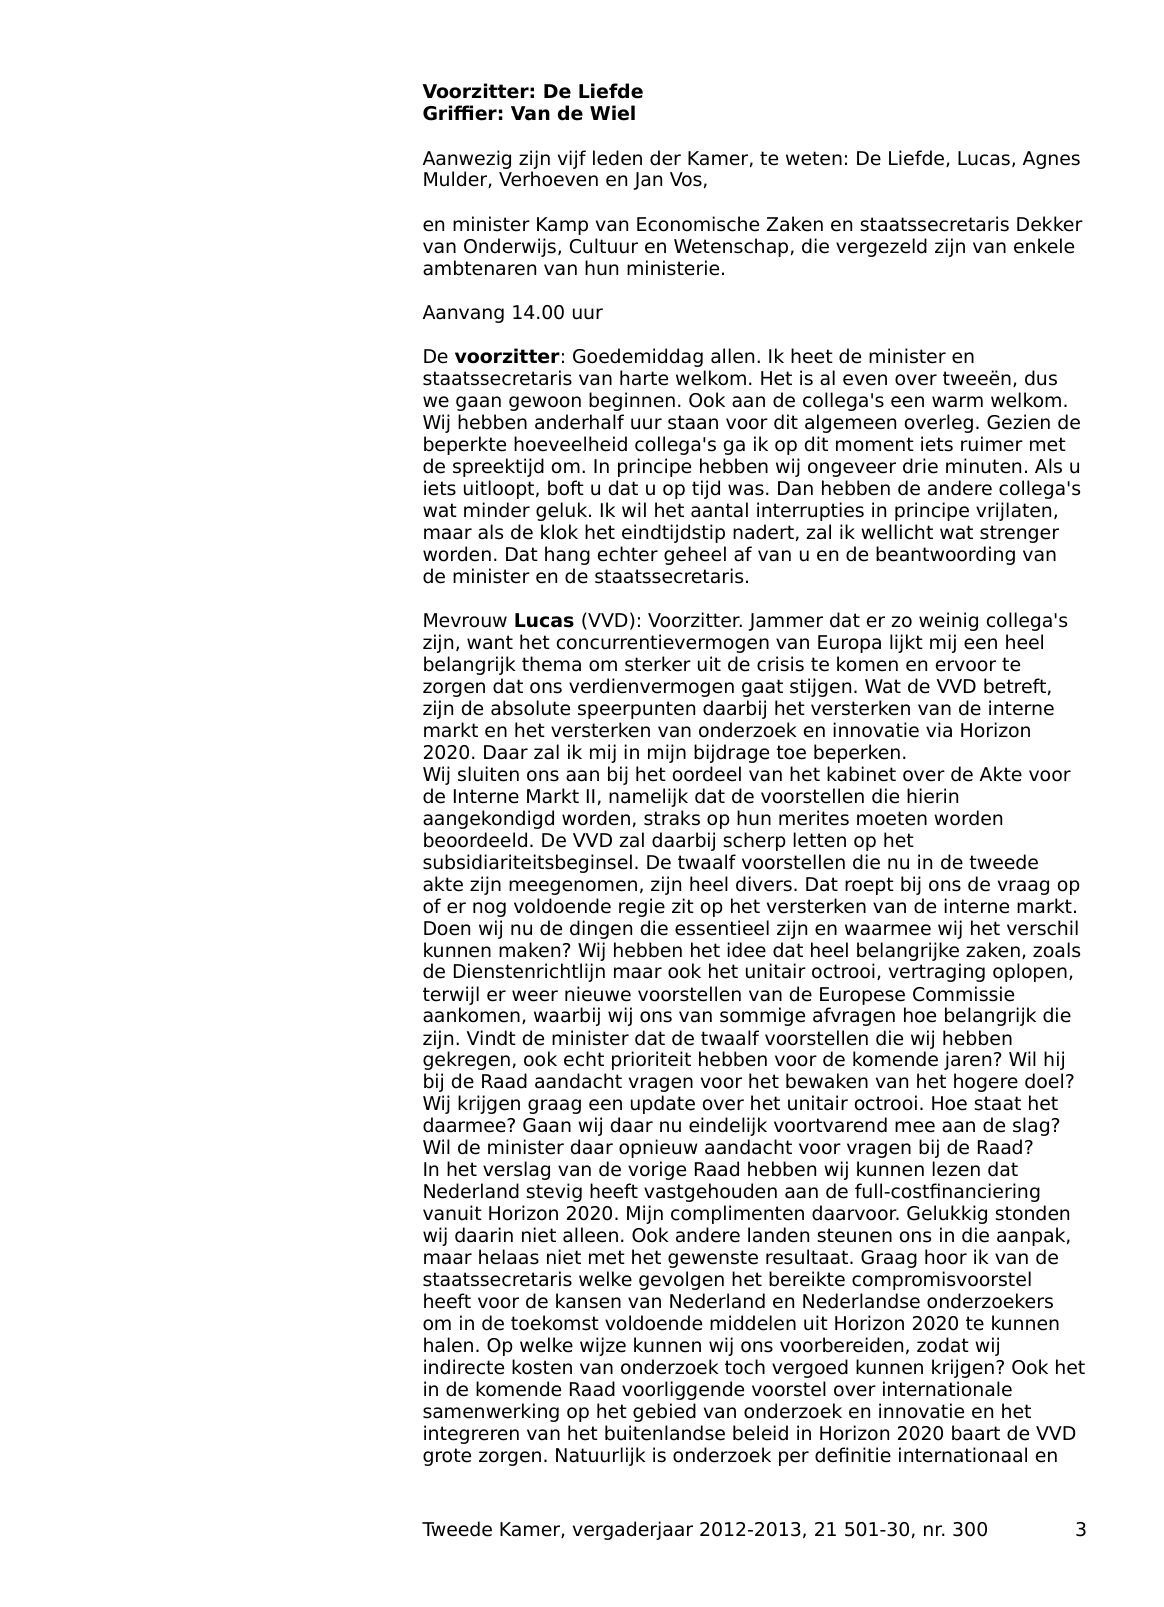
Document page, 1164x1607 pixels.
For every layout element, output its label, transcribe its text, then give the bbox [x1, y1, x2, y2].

text Aanvang 14.00 uur [422, 302, 1087, 324]
text Wij sluiten ons aan bij het oordeel van het kabinet over de Akte voor de Interne Markt II, namelijk dat de voorstellen die hierin aangekondigd worden, straks op hun merites moeten worden beoordeeld. De VVD zal daarbij scherp letten op het subsidiariteitsbeginsel. De twaalf voorstellen die nu in de tweede akte zijn meegenomen, zijn heel divers. Dat roept bij ons de vraag op of er nog voldoende regie zit op het versterken van de interne markt. Doen wij nu de dingen die essentieel zijn en waarmee wij het verschil kunnen maken? Wij hebben het idee dat heel belangrijke zaken, zoals de Dienstenrichtlijn maar ook het unitair octrooi, vertraging oplopen, terwijl er weer nieuwe voorstellen van de Europese Commissie aankomen, waarbij wij ons van sommige afvragen hoe belangrijk die zijn. Vindt de minister dat de twaalf voorstellen die wij hebben gekregen, ook echt prioriteit hebben voor de komende jaren? Wil hij bij de Raad aandacht vragen voor het bewaken van het hogere doel? Wij krijgen graag een update over het unitair octrooi. Hoe staat het daarmee? Gaan wij daar nu eindelijk voortvarend mee aan de slag? Wil de minister daar opnieuw aandacht voor vragen bij de Raad? [422, 764, 1087, 1159]
text Mevrouw Lucas (VVD): Voorzitter. Jammer dat er zo weinig collega's zijn, want het concurrentievermogen van Europa lijkt mij een heel belangrijk thema om sterker uit de crisis te komen en ervoor te zorgen dat ons verdienvermogen gaat stijgen. Wat de VVD betreft, zijn de absolute speerpunten daarbij het versterken van de interne markt en het versterken van onderzoek en innovatie via Horizon 2020. Daar zal ik mij in mijn bijdrage toe beperken. [422, 610, 1087, 764]
text In het verslag van de vorige Raad hebben wij kunnen lezen dat Nederland stevig heeft vastgehouden aan de full-costfinanciering vanuit Horizon 2020. Mijn complimenten daarvoor. Gelukkig stonden wij daarin niet alleen. Ook andere landen steunen ons in die aanpak, maar helaas niet met het gewenste resultaat. Graag hoor ik van de staatssecretaris welke gevolgen het bereikte compromisvoorstel heeft voor de kansen van Nederland en Nederlandse onderzoekers om in de toekomst voldoende middelen uit Horizon 2020 te kunnen halen. Op welke wijze kunnen wij ons voorbereiden, zodat wij indirecte kosten van onderzoek toch vergoed kunnen krijgen? Ook het in de komende Raad voorliggende voorstel over internationale samenwerking op het gebied van onderzoek en innovatie en het integreren van het buitenlandse beleid in Horizon 2020 baart de VVD grote zorgen. Natuurlijk is onderzoek per definitie internationaal en [422, 1159, 1087, 1467]
text Voorzitter: De Liefde [422, 81, 1087, 103]
text Aanwezig zijn vijf leden der Kamer, te weten: De Liefde, Lucas, Agnes Mulder, Verhoeven en Jan Vos, [422, 147, 1087, 191]
text Griffier: Van de Wiel [422, 103, 1087, 125]
text en minister Kamp van Economische Zaken en staatssecretaris Dekker van Onderwijs, Cultuur en Wetenschap, die vergezeld zijn van enkele ambtenaren van hun ministerie. [422, 213, 1087, 279]
text De voorzitter: Goedemiddag allen. Ik heet de minister en staatssecretaris van harte welkom. Het is al even over tweeën, dus we gaan gewoon beginnen. Ook aan de collega's een warm welkom. Wij hebben anderhalf uur staan voor dit algemeen overleg. Gezien de beperkte hoeveelheid collega's ga ik op dit moment iets ruimer met de spreektijd om. In principe hebben wij ongeveer drie minuten. Als u iets uitloopt, boft u dat u op tijd was. Dan hebben de andere collega's wat minder geluk. Ik wil het aantal interrupties in principe vrijlaten, maar als de klok het eindtijdstip nadert, zal ik wellicht wat strenger worden. Dat hang echter geheel af van u en de beantwoording van de minister en de staatssecretaris. [422, 346, 1087, 588]
